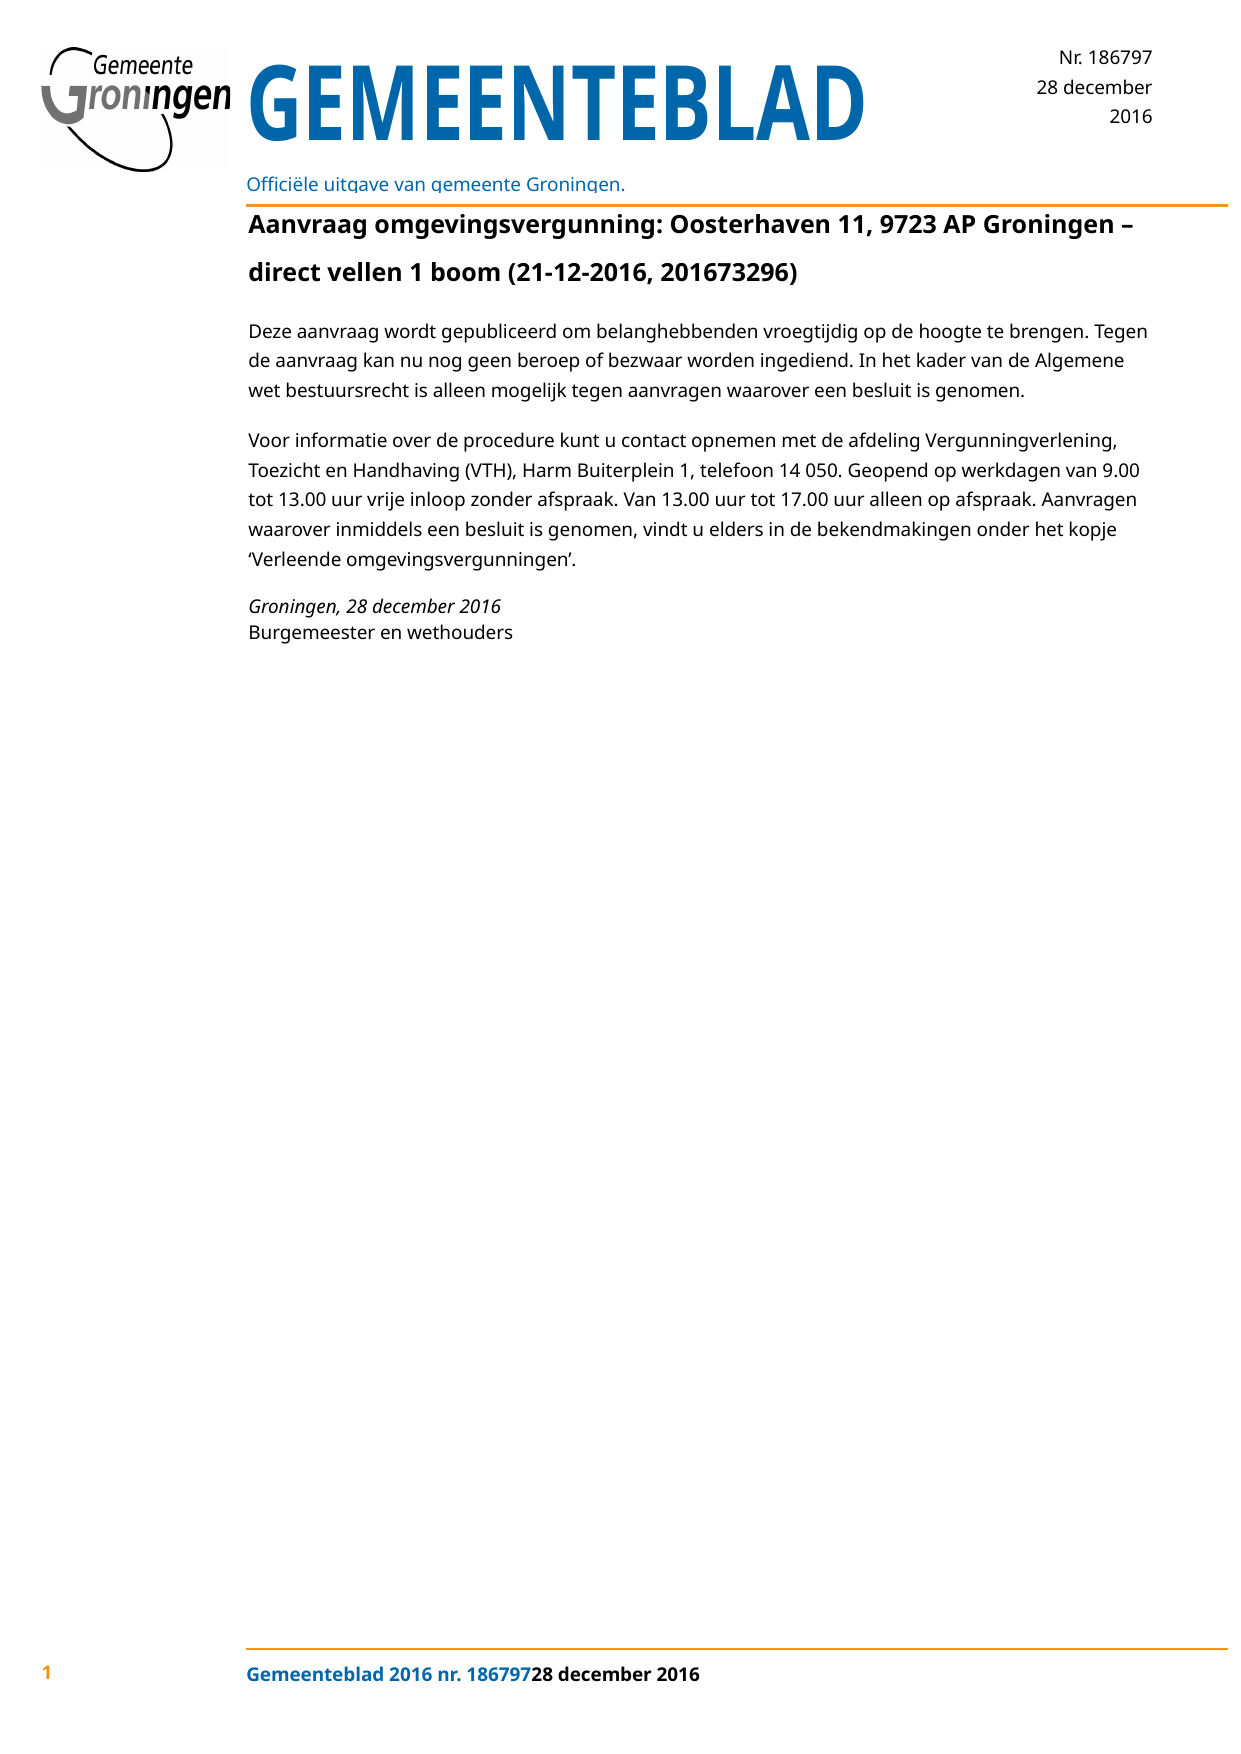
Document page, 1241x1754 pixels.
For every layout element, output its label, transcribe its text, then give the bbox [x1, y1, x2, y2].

text Burgemeester en wethouders [248, 619, 1152, 645]
text Aanvraag omgevingsvergunning: Oosterhaven 11, 9723 AP Groningen – direct vellen 1 boom (21-12-2016, 201673296) [248, 207, 1152, 288]
text Voor informatie over de procedure kunt u contact opnemen met de afdeling Vergunningverlening, Toezicht en Handhaving (VTH), Harm Buiterplein 1, telefoon 14 050. Geopend op werkdagen van 9.00 tot 13.00 uur vrije inloop zonder afspraak. Van 13.00 uur tot 17.00 uur alleen op afspraak. Aanvragen waarover inmiddels een besluit is genomen, vindt u elders in de bekendmakingen onder het kopje ‘Verleende omgevingsvergunningen’. [248, 427, 1152, 572]
text Deze aanvraag wordt gepubliceerd om belanghebbenden vroegtijdig op de hoogte te brengen. Tegen de aanvraag kan nu nog geen beroep of bezwaar worden ingediend. In het kader van de Algemene wet bestuursrecht is alleen mogelijk tegen aanvragen waarover een besluit is genomen. [248, 318, 1152, 403]
picture [41, 47, 231, 172]
text Groningen, 28 december 2016 [248, 594, 1152, 619]
